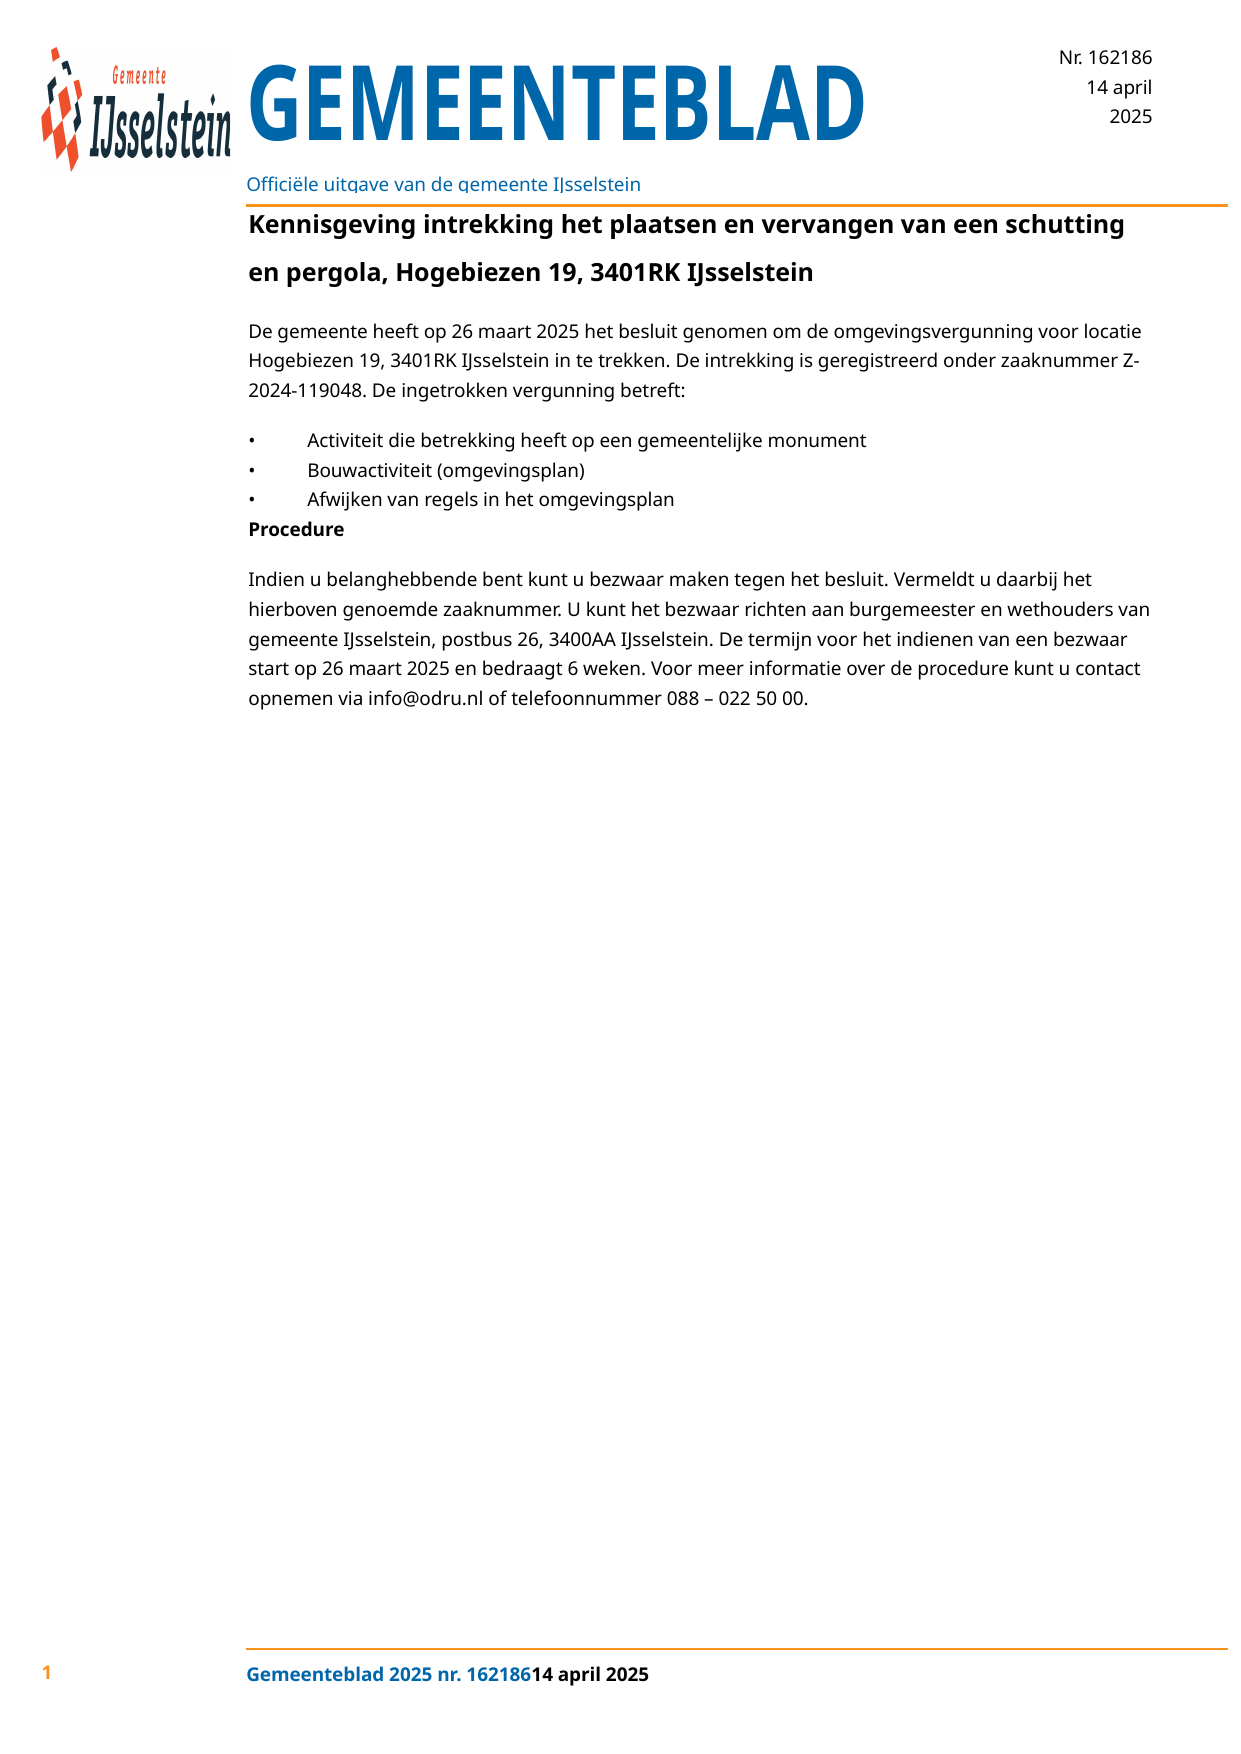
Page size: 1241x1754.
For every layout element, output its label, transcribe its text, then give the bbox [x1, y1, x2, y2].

picture [41, 47, 231, 172]
list Bouwactiviteit (omgevingsplan) [248, 457, 1152, 483]
text De gemeente heeft op 26 maart 2025 het besluit genomen om de omgevingsvergunning voor locatie Hogebiezen 19, 3401RK IJsselstein in te trekken. De intrekking is geregistreerd onder zaaknummer Z-2024-119048. De ingetrokken vergunning betreft: [248, 318, 1152, 403]
text Procedure [248, 516, 1152, 542]
text Indien u belanghebbende bent kunt u bezwaar maken tegen het besluit. Vermeldt u daarbij het hierboven genoemde zaaknummer. U kunt het bezwaar richten aan burgemeester en wethouders van gemeente IJsselstein, postbus 26, 3400AA IJsselstein. De termijn voor het indienen van een bezwaar start op 26 maart 2025 en bedraagt 6 weken. Voor meer informatie over de procedure kunt u contact opnemen via info@odru.nl of telefoonnummer 088 – 022 50 00. [248, 567, 1152, 711]
text Kennisgeving intrekking het plaatsen en vervangen van een schutting en pergola, Hogebiezen 19, 3401RK IJsselstein [248, 207, 1152, 288]
list Afwijken van regels in het omgevingsplan [248, 487, 1152, 512]
list Activiteit die betrekking heeft op een gemeentelijke monument [248, 427, 1152, 453]
